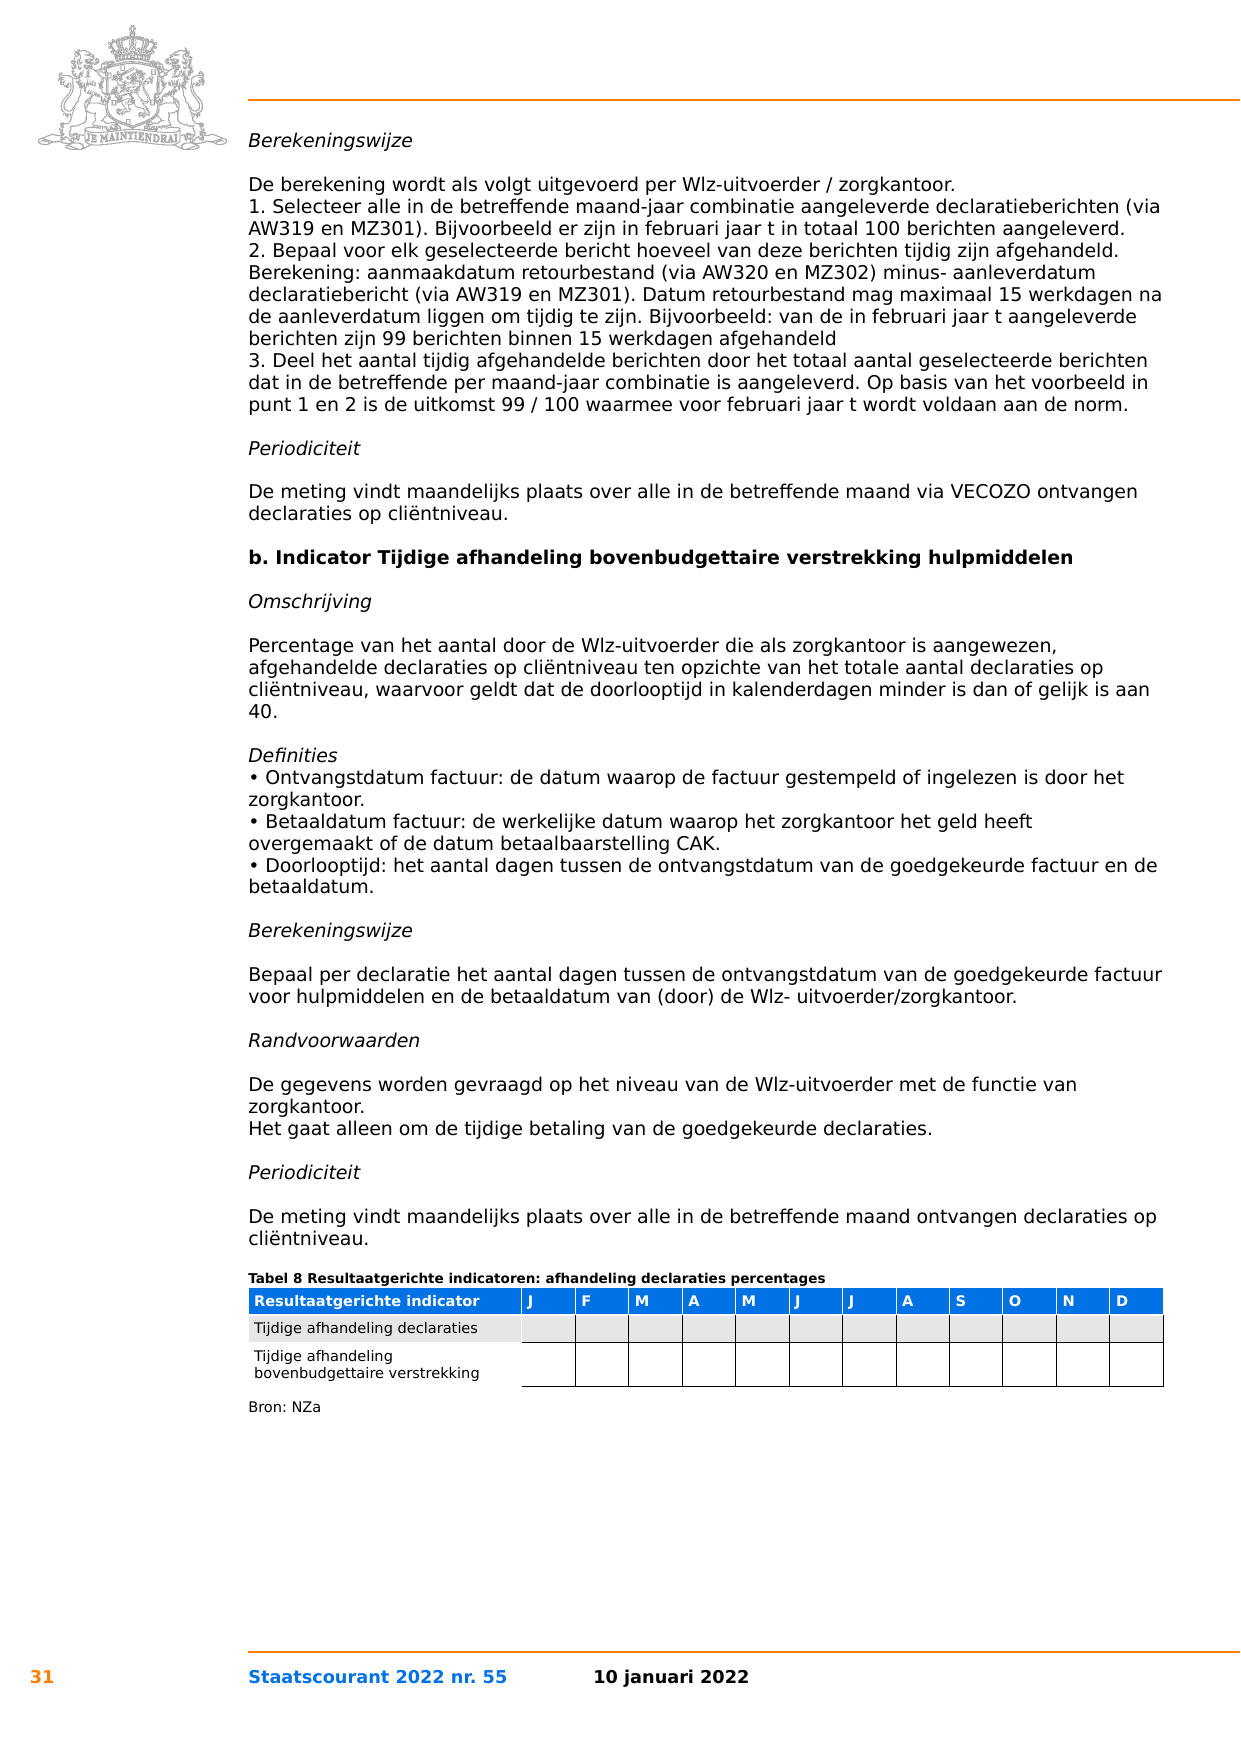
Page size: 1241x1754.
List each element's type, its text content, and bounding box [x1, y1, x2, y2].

text De gegevens worden gevraagd op het niveau van de Wlz-uitvoerder met de functie van zorgkantoor. [248, 1074, 1163, 1118]
table_cell A [683, 1288, 735, 1314]
text 1. Selecteer alle in de betreffende maand-jaar combinatie aangeleverde declaratieberichten (via AW319 en MZ301). Bijvoorbeeld er zijn in februari jaar t in totaal 100 berichten aangeleverd. [248, 196, 1163, 240]
subtitle Berekeningswijze [248, 130, 1163, 152]
subtitle Randvoorwaarden [248, 1030, 1163, 1052]
table_cell F [576, 1288, 628, 1314]
table_cell [683, 1343, 735, 1386]
table_cell Tijdige afhandeling declaraties [249, 1316, 521, 1342]
text • Ontvangstdatum factuur: de datum waarop de factuur gestempeld of ingelezen is door het zorgkantoor. [248, 767, 1163, 811]
table_cell J [843, 1288, 896, 1314]
table_cell [522, 1316, 575, 1342]
table_cell [790, 1316, 842, 1342]
table_cell [683, 1316, 735, 1342]
subtitle Berekeningswijze [248, 920, 1163, 942]
table_cell [1110, 1316, 1163, 1342]
text De berekening wordt als volgt uitgevoerd per Wlz-uitvoerder / zorgkantoor. [248, 174, 1163, 196]
table_cell J [522, 1288, 575, 1314]
table_cell M [629, 1288, 682, 1314]
table_cell D [1110, 1288, 1163, 1314]
table_cell [629, 1343, 682, 1386]
subtitle Periodiciteit [248, 437, 1163, 459]
text 2. Bepaal voor elk geselecteerde bericht hoeveel van deze berichten tijdig zijn afgehandeld. Berekening: aanmaakdatum retourbestand (via AW320 en MZ302) minus- aanleverdatum declaratiebericht (via AW319 en MZ301). Datum retourbestand mag maximaal 15 werkdagen na de aanleverdatum liggen om tijdig te zijn. Bijvoorbeeld: van de in februari jaar t aangeleverde berichten zijn 99 berichten binnen 15 werkdagen afgehandeld [248, 240, 1163, 349]
table_cell [1003, 1316, 1056, 1342]
subtitle Periodiciteit [248, 1162, 1163, 1184]
table_cell [1057, 1316, 1109, 1342]
text De meting vindt maandelijks plaats over alle in de betreffende maand via VECOZO ontvangen declaraties op cliëntniveau. [248, 481, 1163, 525]
table_cell [790, 1343, 842, 1386]
table_cell Resultaatgerichte indicator [249, 1288, 521, 1314]
table_cell [950, 1343, 1002, 1386]
text • Doorlooptijd: het aantal dagen tussen de ontvangstdatum van de goedgekeurde factuur en de betaaldatum. [248, 854, 1163, 898]
subtitle Omschrijving [248, 591, 1163, 613]
text Bepaal per declaratie het aantal dagen tussen de ontvangstdatum van de goedgekeurde factuur voor hulpmiddelen en de betaaldatum van (door) de Wlz- uitvoerder/zorgkantoor. [248, 964, 1163, 1008]
table_cell Bron: NZa [248, 1387, 1163, 1416]
table_cell O [1003, 1288, 1056, 1314]
subtitle b. Indicator Tijdige afhandeling bovenbudgettaire verstrekking hulpmiddelen [248, 547, 1163, 569]
table_cell [1110, 1343, 1163, 1386]
table_cell S [950, 1288, 1002, 1314]
table_cell [629, 1316, 682, 1342]
text Percentage van het aantal door de Wlz-uitvoerder die als zorgkantoor is aangewezen, afgehandelde declaraties op cliëntniveau ten opzichte van het totale aantal declaraties op cliëntniveau, waarvoor geldt dat de doorlooptijd in kalenderdagen minder is dan of gelijk is aan 40. [248, 635, 1163, 723]
text • Betaaldatum factuur: de werkelijke datum waarop het zorgkantoor het geld heeft overgemaakt of de datum betaalbaarstelling CAK. [248, 811, 1163, 854]
subtitle Definities [248, 744, 1163, 767]
table_cell N [1057, 1288, 1109, 1314]
table_cell [950, 1316, 1002, 1342]
table_cell [736, 1316, 789, 1342]
table_cell [576, 1343, 628, 1386]
table_cell J [790, 1288, 842, 1314]
table_cell A [897, 1288, 949, 1314]
table_cell M [736, 1288, 789, 1314]
table_cell [736, 1343, 789, 1386]
table_cell Tijdige afhandeling bovenbudgettaire verstrekking [249, 1343, 521, 1386]
table_cell [576, 1316, 628, 1342]
table_cell [1003, 1343, 1056, 1386]
table_cell [843, 1343, 896, 1386]
table_cell [1057, 1343, 1109, 1386]
text Het gaat alleen om de tijdige betaling van de goedgekeurde declaraties. [248, 1118, 1163, 1140]
table_cell [897, 1316, 949, 1342]
table_cell [897, 1343, 949, 1386]
text 3. Deel het aantal tijdig afgehandelde berichten door het totaal aantal geselecteerde berichten dat in de betreffende per maand-jaar combinatie is aangeleverd. Op basis van het voorbeeld in punt 1 en 2 is de uitkomst 99 / 100 waarmee voor februari jaar t wordt voldaan aan de norm. [248, 349, 1163, 416]
table_cell [522, 1343, 575, 1386]
text De meting vindt maandelijks plaats over alle in de betreffende maand ontvangen declaraties op cliëntniveau. [248, 1206, 1163, 1249]
picture [38, 25, 227, 150]
table_header Tabel 8 Resultaatgerichte indicatoren: afhandeling declaraties percentages [248, 1271, 1163, 1287]
table_cell [843, 1316, 896, 1342]
